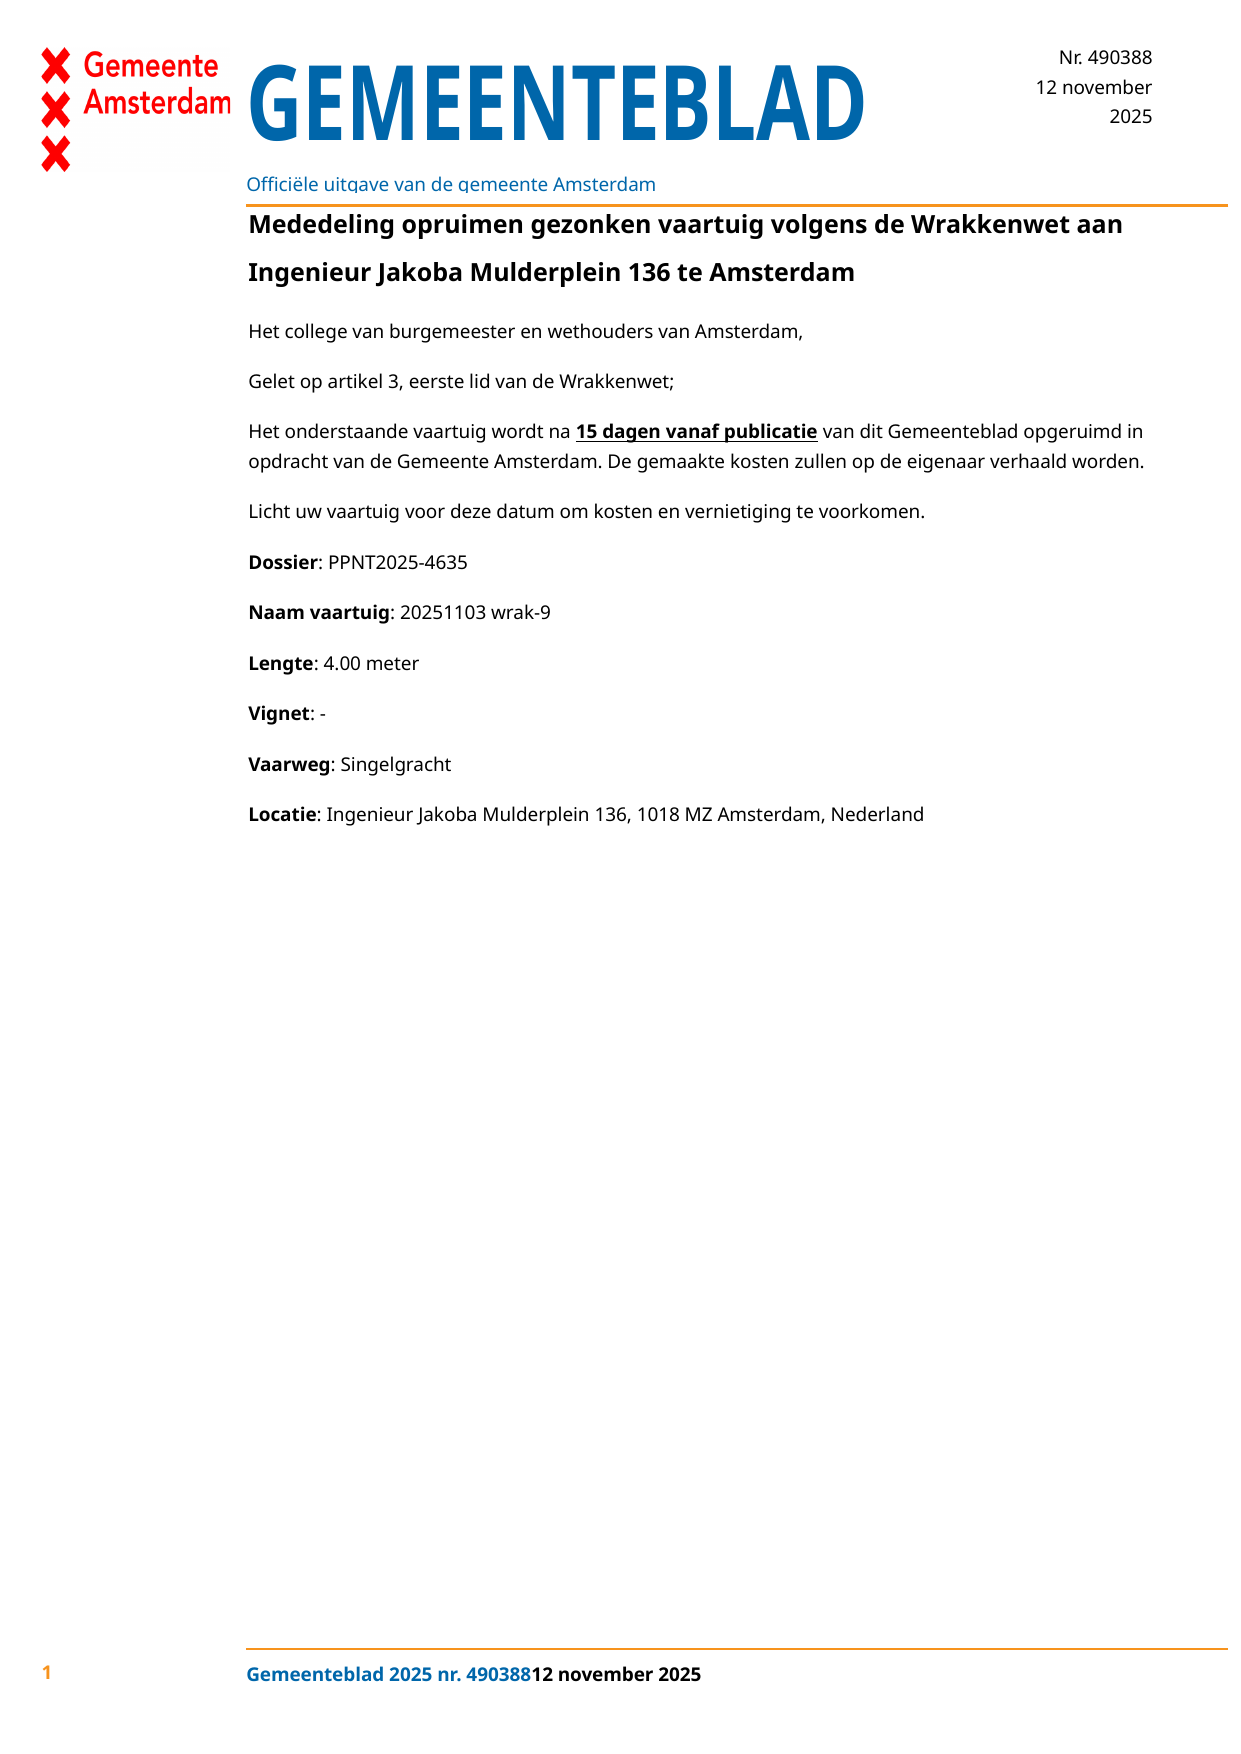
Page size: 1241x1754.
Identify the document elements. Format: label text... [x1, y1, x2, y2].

text Locatie: Ingenieur Jakoba Mulderplein 136, 1018 MZ Amsterdam, Nederland [248, 801, 1152, 827]
text Lengte: 4.00 meter [248, 650, 1152, 676]
text Mededeling opruimen gezonken vaartuig volgens de Wrakkenwet aan Ingenieur Jakoba Mulderplein 136 te Amsterdam [248, 207, 1152, 288]
text Dossier: PPNT2025-4635 [248, 549, 1152, 575]
text Het onderstaande vaartuig wordt na 15 dagen vanaf publicatie van dit Gemeenteblad opgeruimd in opdracht van de Gemeente Amsterdam. De gemaakte kosten zullen op de eigenaar verhaald worden. [248, 419, 1152, 474]
text Vaarweg: Singelgracht [248, 751, 1152, 777]
picture [41, 47, 231, 172]
text Gelet op artikel 3, eerste lid van de Wrakkenwet; [248, 368, 1152, 394]
text Licht uw vaartuig voor deze datum om kosten en vernietiging te voorkomen. [248, 499, 1152, 524]
text Het college van burgemeester en wethouders van Amsterdam, [248, 318, 1152, 344]
text Naam vaartuig: 20251103 wrak-9 [248, 599, 1152, 625]
text Vignet: - [248, 700, 1152, 726]
